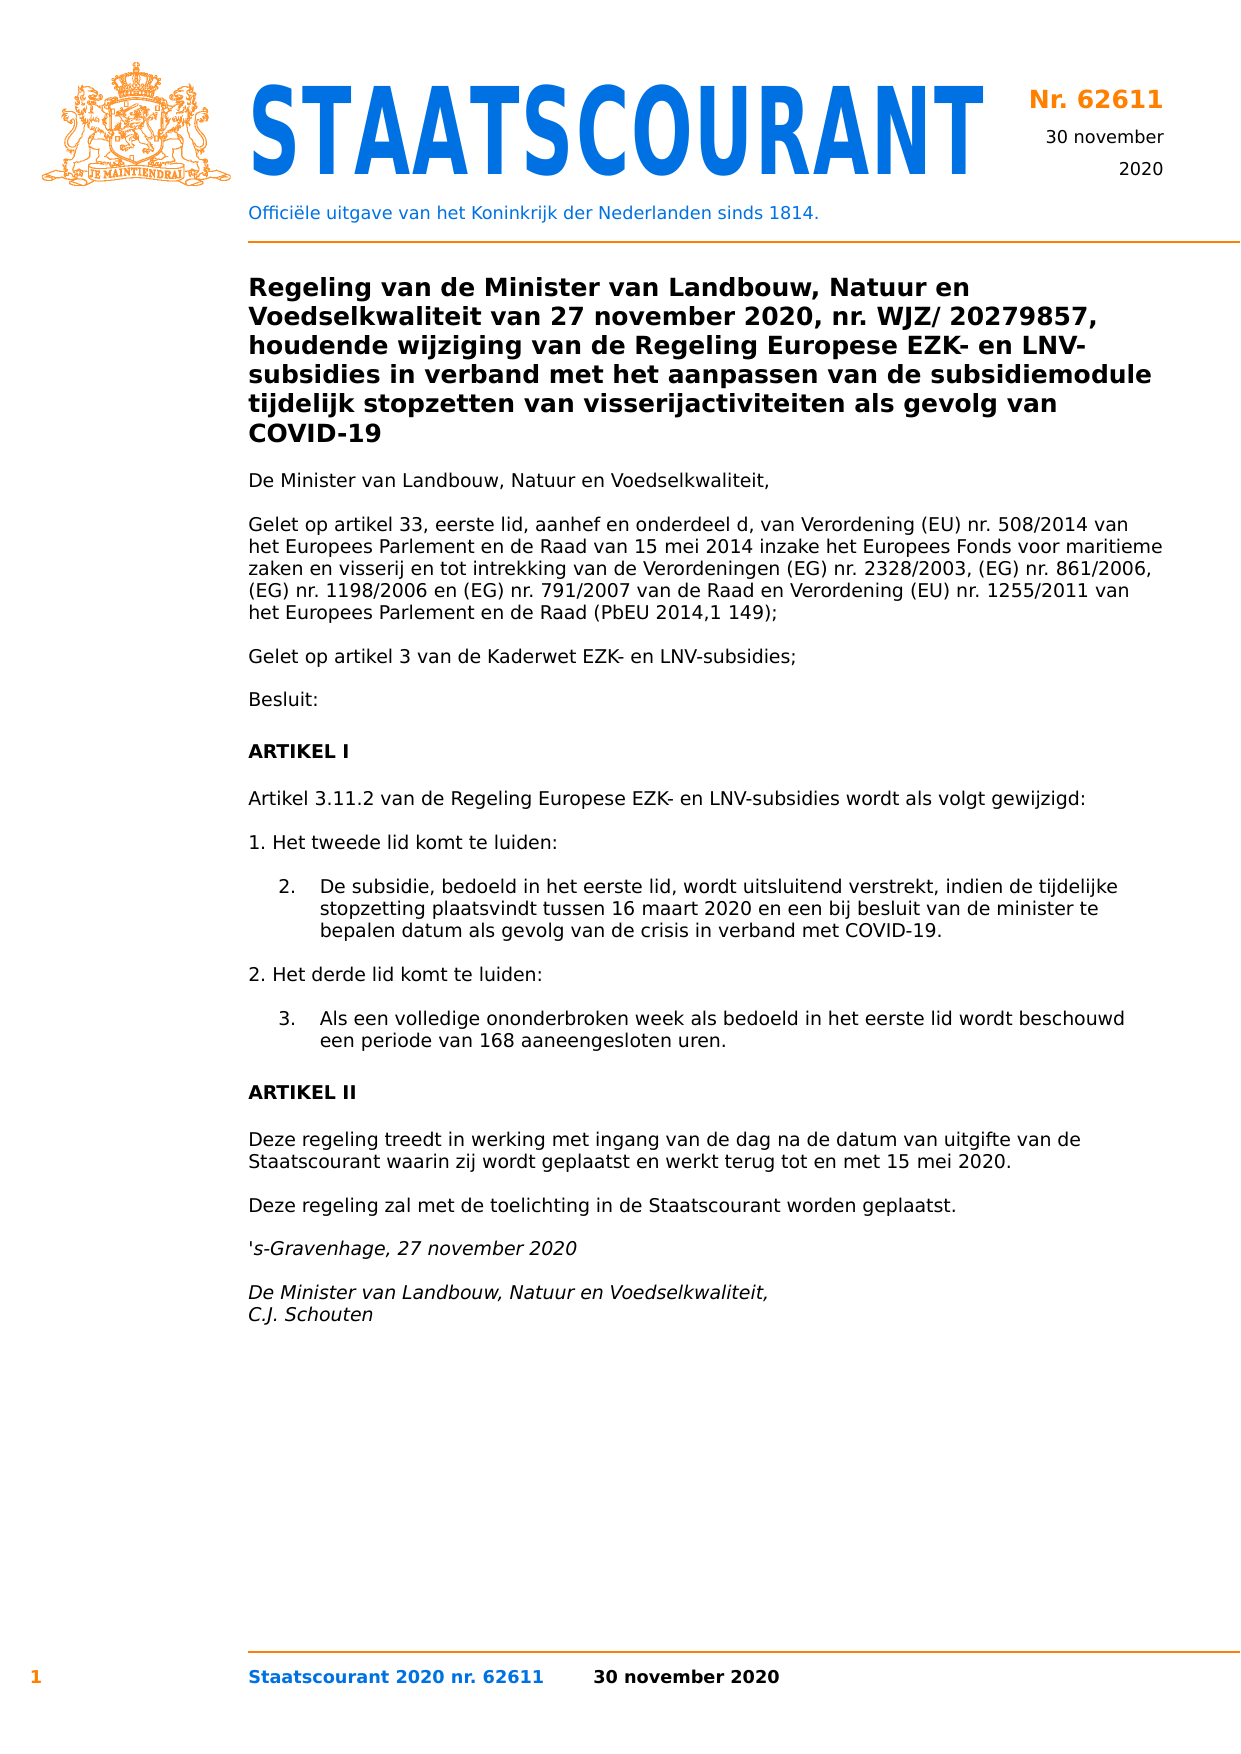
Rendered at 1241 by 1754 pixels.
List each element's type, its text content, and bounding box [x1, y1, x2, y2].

text 1. Het tweede lid komt te luiden: [248, 832, 1163, 854]
subtitle Regeling van de Minister van Landbouw, Natuur en Voedselkwaliteit van 27 november 2020, nr. WJZ/ 20279857, houdende wijziging van de Regeling Europese EZK- en LNV-subsidies in verband met het aanpassen van de subsidiemodule tijdelijk stopzetten van visserijactiviteiten als gevolg van COVID-19 [248, 273, 1163, 448]
table_header [25, 62, 248, 241]
text 2. De subsidie, bedoeld in het eerste lid, wordt uitsluitend verstrekt, indien de tijdelijke stopzetting plaatsvindt tussen 16 maart 2020 en een bij besluit van de minister te bepalen datum als gevolg van de crisis in verband met COVID-19. [278, 876, 1163, 942]
text 3. Als een volledige ononderbroken week als bedoeld in het eerste lid wordt beschouwd een periode van 168 aaneengesloten uren. [278, 1008, 1163, 1052]
text Gelet op artikel 33, eerste lid, aanhef en onderdeel d, van Verordening (EU) nr. 508/2014 van het Europees Parlement en de Raad van 15 mei 2014 inzake het Europees Fonds voor maritieme zaken en visserij en tot intrekking van de Verordeningen (EG) nr. 2328/2003, (EG) nr. 861/2006, (EG) nr. 1198/2006 en (EG) nr. 791/2007 van de Raad en Verordening (EU) nr. 1255/2011 van het Europees Parlement en de Raad (PbEU 2014,1 149); [248, 514, 1163, 624]
table_header STAATSCOURANT [248, 62, 998, 203]
table_header Nr. 62611 [998, 62, 1240, 121]
table_cell 30 november [998, 121, 1240, 153]
text Artikel 3.11.2 van de Regeling Europese EZK- en LNV-subsidies wordt als volgt gewijzigd: [248, 788, 1163, 810]
table_cell Officiële uitgave van het Koninkrijk der Nederlanden sinds 1814. [248, 203, 1240, 241]
text Deze regeling treedt in werking met ingang van de dag na de datum van uitgifte van de Staatscourant waarin zij wordt geplaatst en werkt terug tot en met 15 mei 2020. [248, 1129, 1163, 1173]
text De Minister van Landbouw, Natuur en Voedselkwaliteit, [248, 470, 1163, 492]
picture [41, 62, 231, 186]
text 's-Gravenhage, 27 november 2020 [248, 1238, 1163, 1260]
text Deze regeling zal met de toelichting in de Staatscourant worden geplaatst. [248, 1194, 1163, 1216]
table_cell 2020 [998, 153, 1240, 203]
text De Minister van Landbouw, Natuur en Voedselkwaliteit, C.J. Schouten [248, 1282, 1163, 1326]
text Besluit: [248, 689, 1163, 711]
text 2. Het derde lid komt te luiden: [248, 964, 1163, 986]
text Gelet op artikel 3 van de Kaderwet EZK- en LNV-subsidies; [248, 646, 1163, 667]
subtitle ARTIKEL II [248, 1082, 1163, 1104]
subtitle ARTIKEL I [248, 741, 1163, 763]
